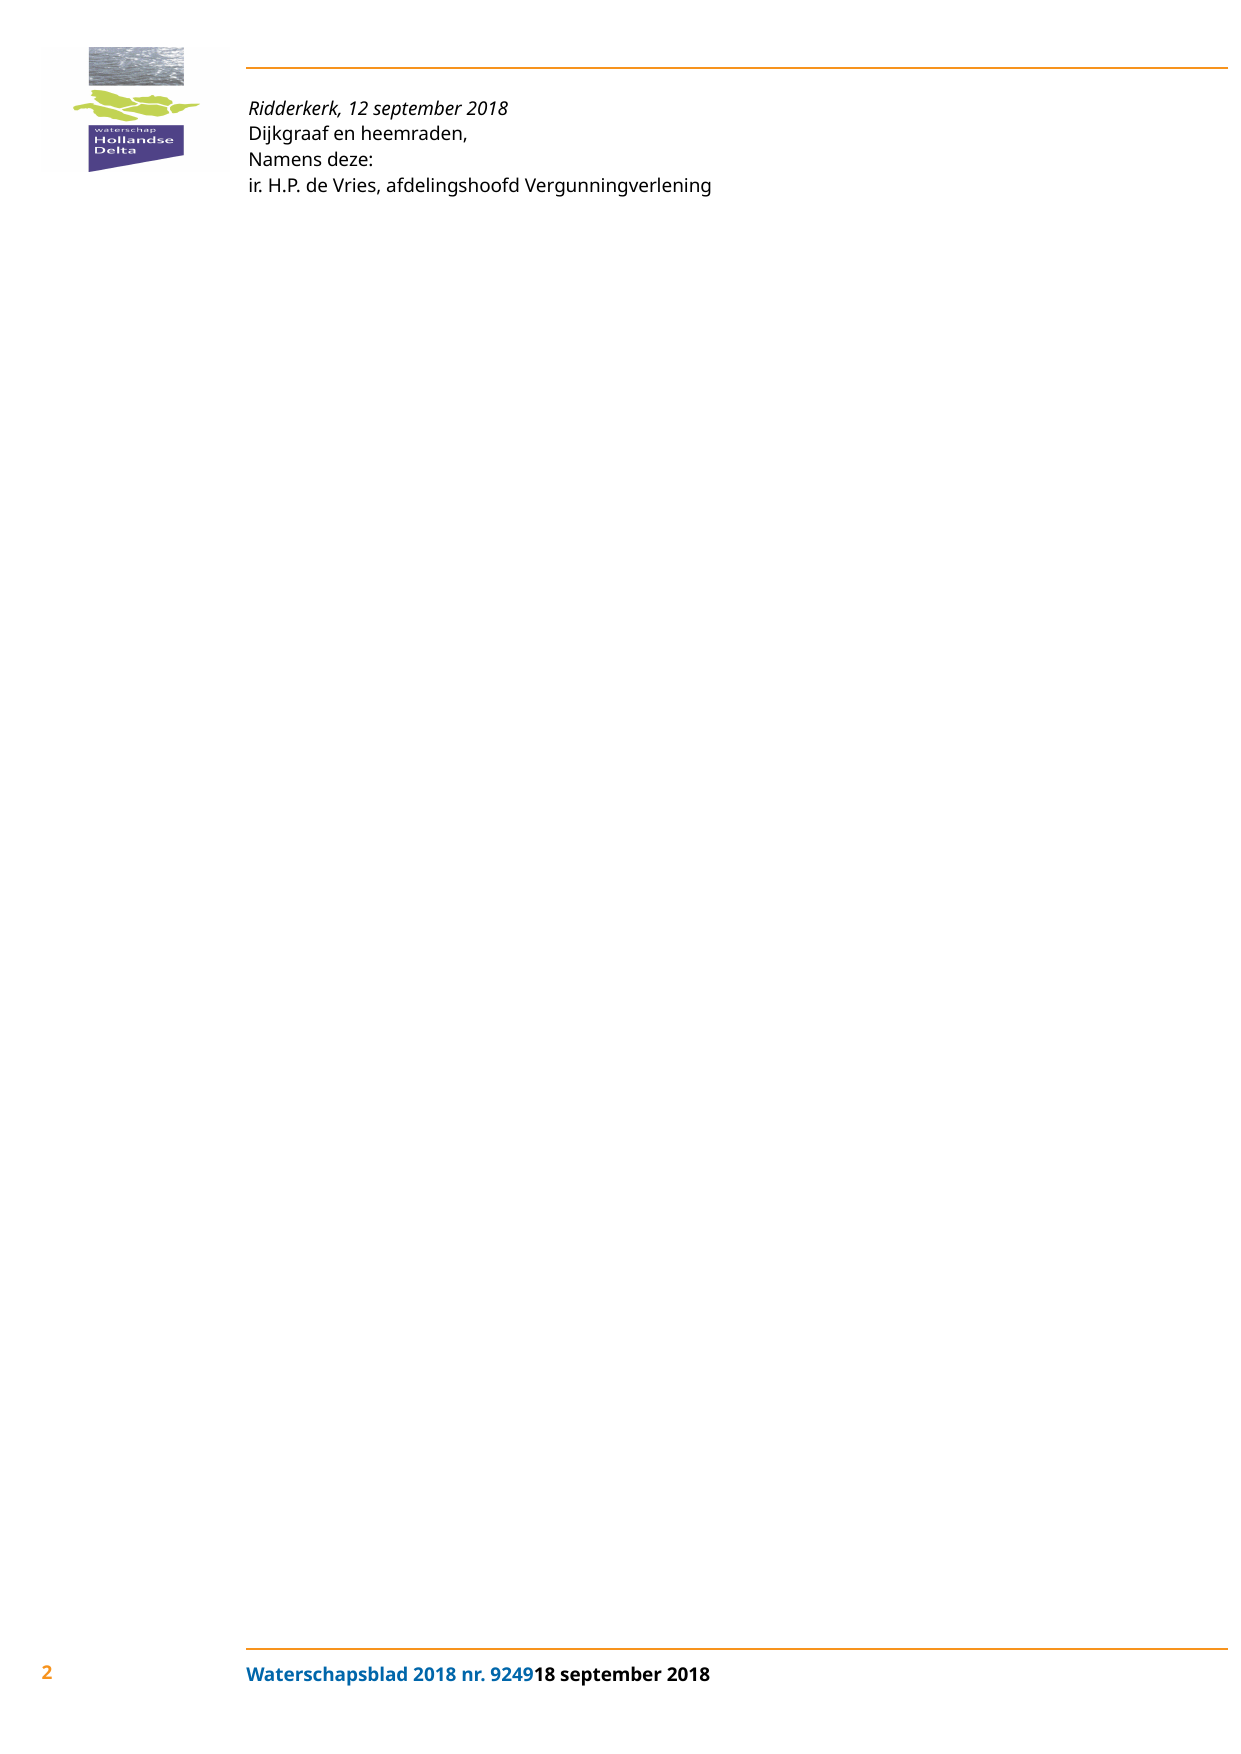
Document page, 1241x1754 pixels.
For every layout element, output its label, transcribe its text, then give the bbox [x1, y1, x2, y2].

text Dijkgraaf en heemraden, [248, 121, 1152, 146]
text ir. H.P. de Vries, afdelingshoofd Vergunningverlening [248, 172, 1152, 198]
text Ridderkerk, 12 september 2018 [248, 95, 1152, 121]
picture [41, 47, 231, 172]
text Namens deze: [248, 146, 1152, 172]
